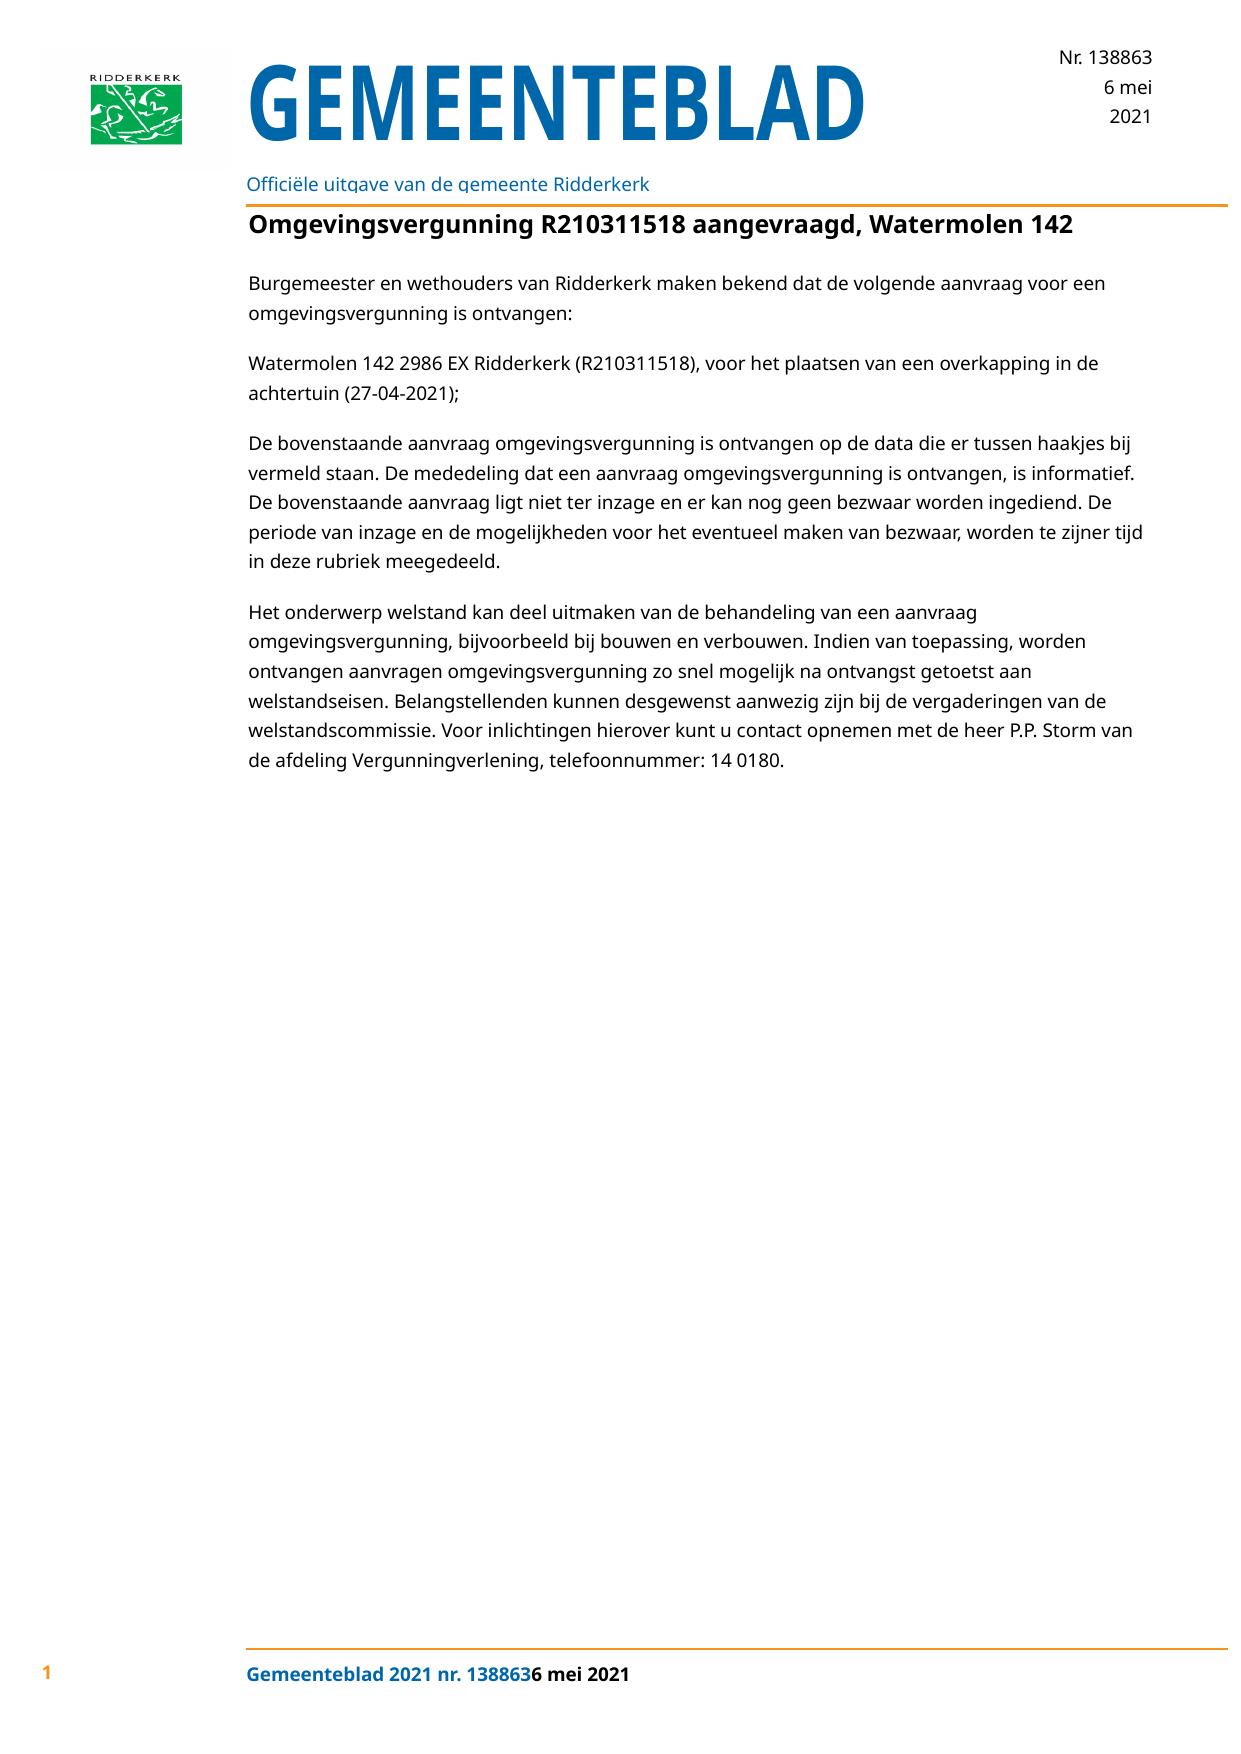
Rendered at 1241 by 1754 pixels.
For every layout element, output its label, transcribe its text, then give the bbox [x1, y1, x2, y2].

text Het onderwerp welstand kan deel uitmaken van de behandeling van een aanvraag omgevingsvergunning, bijvoorbeeld bij bouwen en verbouwen. Indien van toepassing, worden ontvangen aanvragen omgevingsvergunning zo snel mogelijk na ontvangst getoetst aan welstandseisen. Belangstellenden kunnen desgewenst aanwezig zijn bij de vergaderingen van de welstandscommissie. Voor inlichtingen hierover kunt u contact opnemen met de heer P.P. Storm van de afdeling Vergunningverlening, telefoonnummer: 14 0180. [248, 599, 1152, 773]
text De bovenstaande aanvraag omgevingsvergunning is ontvangen op de data die er tussen haakjes bij vermeld staan. De mededeling dat een aanvraag omgevingsvergunning is ontvangen, is informatief. De bovenstaande aanvraag ligt niet ter inzage en er kan nog geen bezwaar worden ingediend. De periode van inzage en de mogelijkheden voor het eventueel maken van bezwaar, worden te zijner tijd in deze rubriek meegedeeld. [248, 430, 1152, 574]
text Burgemeester en wethouders van Ridderkerk maken bekend dat de volgende aanvraag voor een omgevingsvergunning is ontvangen: [248, 270, 1152, 326]
text Watermolen 142 2986 EX Ridderkerk (R210311518), voor het plaatsen van een overkapping in de achtertuin (27-04-2021); [248, 350, 1152, 406]
text Omgevingsvergunning R210311518 aangevraagd, Watermolen 142 [248, 207, 1152, 241]
picture [41, 47, 231, 172]
